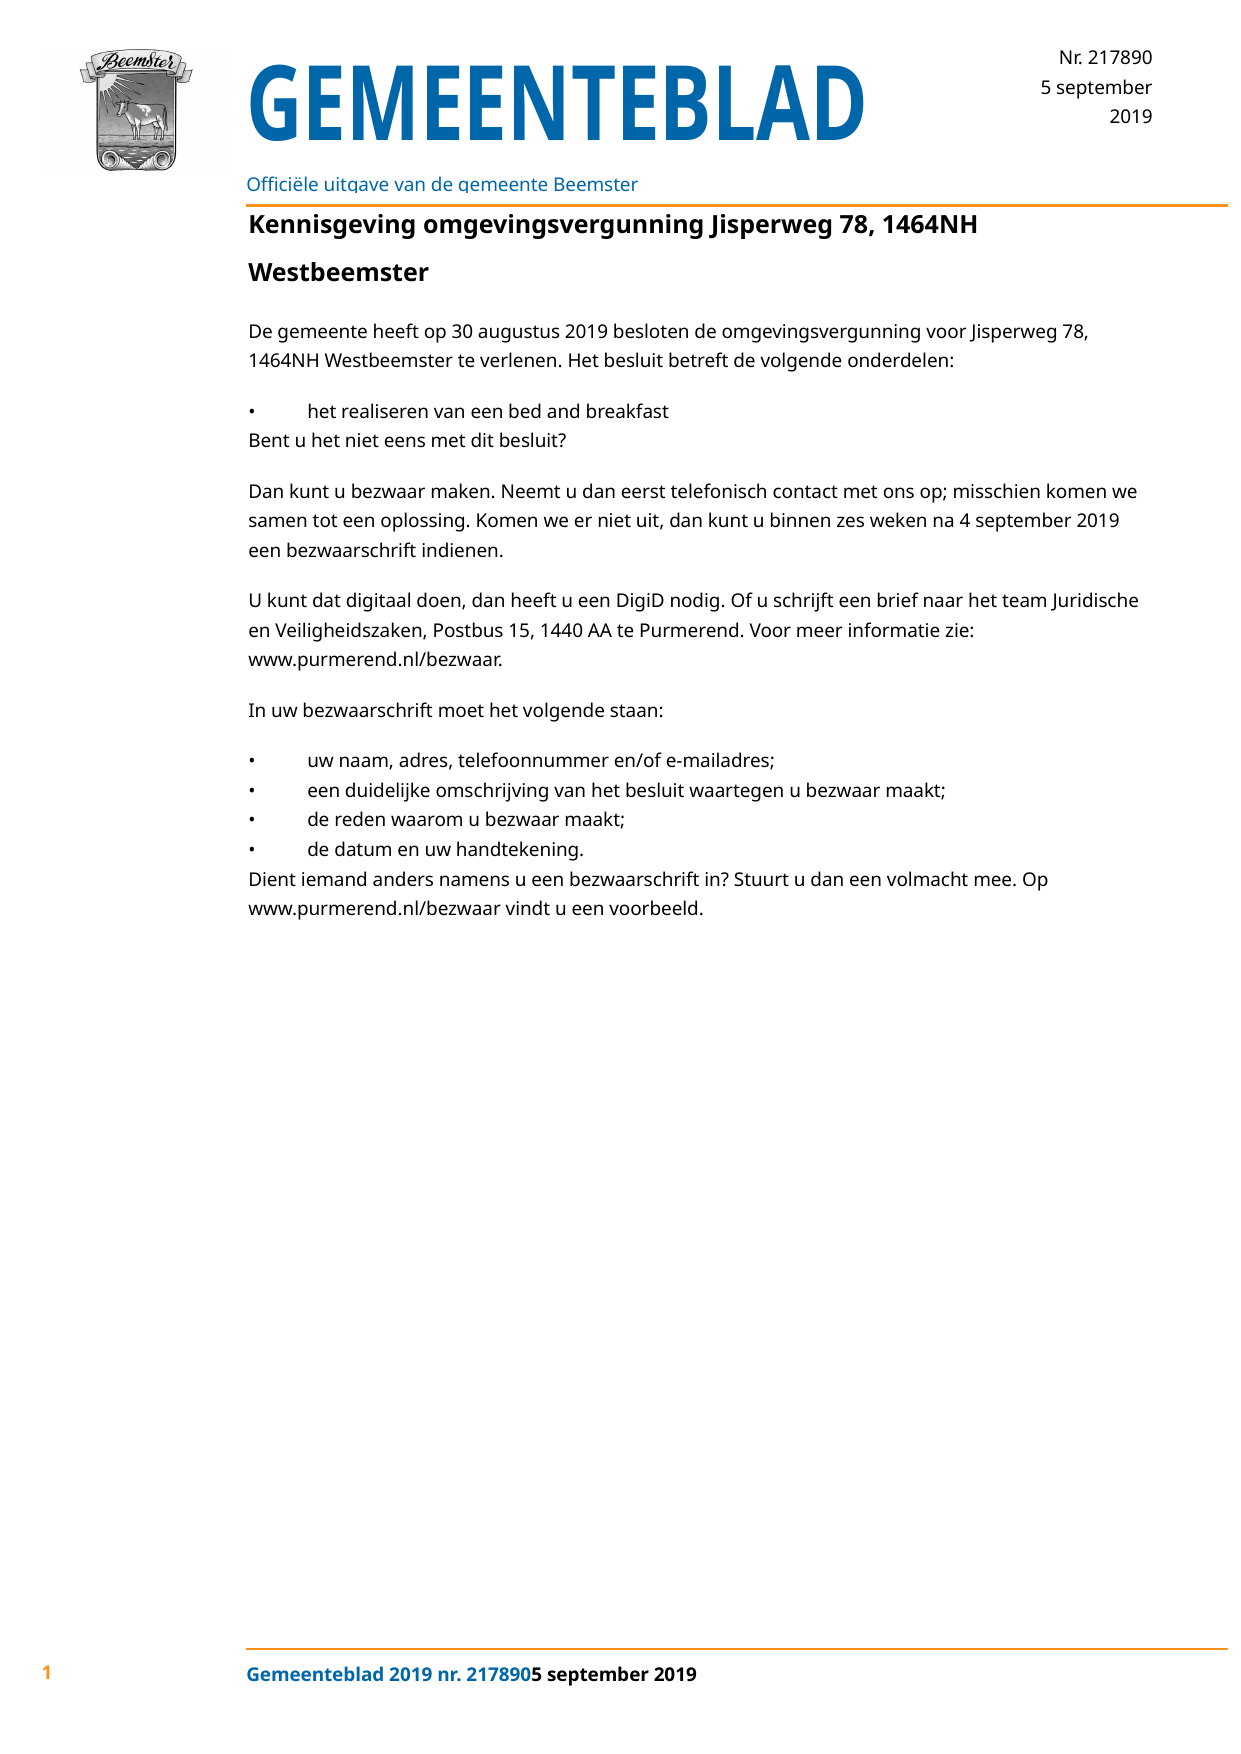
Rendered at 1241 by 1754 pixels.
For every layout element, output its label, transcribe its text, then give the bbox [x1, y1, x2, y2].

text De gemeente heeft op 30 augustus 2019 besloten de omgevingsvergunning voor Jisperweg 78, 1464NH Westbeemster te verlenen. Het besluit betreft de volgende onderdelen: [248, 318, 1152, 373]
text Bent u het niet eens met dit besluit? [248, 427, 1152, 453]
text Dan kunt u bezwaar maken. Neemt u dan eerst telefonisch contact met ons op; misschien komen we samen tot een oplossing. Komen we er niet uit, dan kunt u binnen zes weken na 4 september 2019 een bezwaarschrift indienen. [248, 478, 1152, 563]
list uw naam, adres, telefoonnummer en/of e-mailadres; [248, 747, 1152, 773]
picture [41, 47, 231, 172]
text U kunt dat digitaal doen, dan heeft u een DigiD nodig. Of u schrijft een brief naar het team Juridische en Veiligheidszaken, Postbus 15, 1440 AA te Purmerend. Voor meer informatie zie: www.purmerend.nl/bezwaar. [248, 587, 1152, 672]
list de reden waarom u bezwaar maakt; [248, 807, 1152, 832]
list de datum en uw handtekening. [248, 836, 1152, 862]
list het realiseren van een bed and breakfast [248, 398, 1152, 424]
list een duidelijke omschrijving van het besluit waartegen u bezwaar maakt; [248, 777, 1152, 803]
text Dient iemand anders namens u een bezwaarschrift in? Stuurt u dan een volmacht mee. Op www.purmerend.nl/bezwaar vindt u een voorbeeld. [248, 866, 1152, 921]
text In uw bezwaarschrift moet het volgende staan: [248, 697, 1152, 723]
text Kennisgeving omgevingsvergunning Jisperweg 78, 1464NH Westbeemster [248, 207, 1152, 288]
